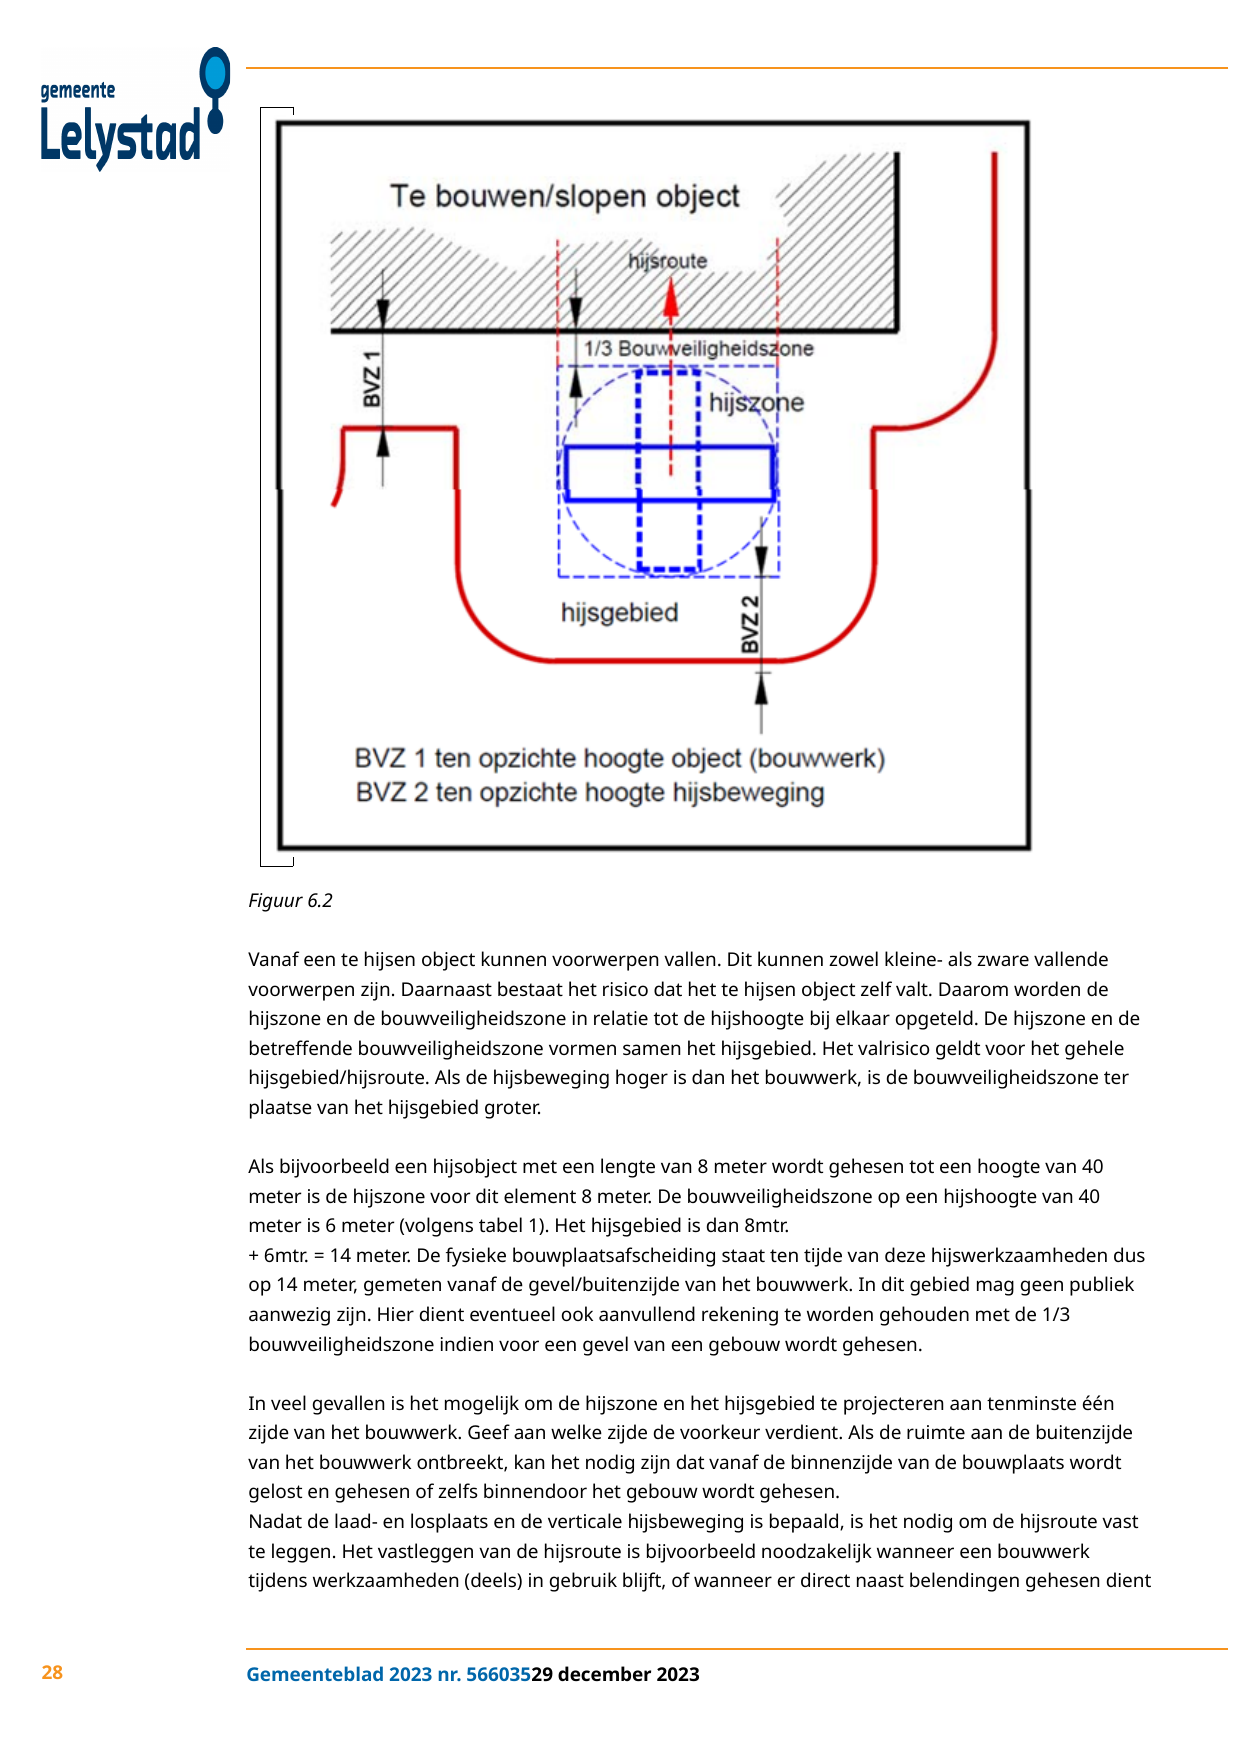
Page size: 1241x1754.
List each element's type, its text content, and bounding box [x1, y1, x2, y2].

picture [41, 47, 231, 172]
picture [268, 115, 1037, 857]
text Figuur 6.2 [248, 887, 1152, 913]
text Vanaf een te hijsen object kunnen voorwerpen vallen. Dit kunnen zowel kleine- als zware vallende voorwerpen zijn. Daarnaast bestaat het risico dat het te hijsen object zelf valt. Daarom worden de hijszone en de bouwveiligheidszone in relatie tot de hijshoogte bij elkaar opgeteld. De hijszone en de betreffende bouwveiligheidszone vormen samen het hijsgebied. Het valrisico geldt voor het gehele hijsgebied/hijsroute. Als de hijsbeweging hoger is dan het bouwwerk, is de bouwveiligheidszone ter plaatse van het hijsgebied groter. [248, 946, 1152, 1120]
text In veel gevallen is het mogelijk om de hijszone en het hijsgebied te projecteren aan tenminste één zijde van het bouwwerk. Geef aan welke zijde de voorkeur verdient. Als de ruimte aan de buitenzijde van het bouwwerk ontbreekt, kan het nodig zijn dat vanaf de binnenzijde van de bouwplaats wordt gelost en gehesen of zelfs binnendoor het gebouw wordt gehesen. [248, 1390, 1152, 1504]
text Nadat de laad- en losplaats en de verticale hijsbeweging is bepaald, is het nodig om de hijsroute vast te leggen. Het vastleggen van de hijsroute is bijvoorbeeld noodzakelijk wanneer een bouwwerk tijdens werkzaamheden (deels) in gebruik blijft, of wanneer er direct naast belendingen gehesen dient [248, 1508, 1152, 1593]
text Als bijvoorbeeld een hijsobject met een lengte van 8 meter wordt gehesen tot een hoogte van 40 meter is de hijszone voor dit element 8 meter. De bouwveiligheidszone op een hijshoogte van 40 meter is 6 meter (volgens tabel 1). Het hijsgebied is dan 8mtr. [248, 1153, 1152, 1238]
text + 6mtr. = 14 meter. De fysieke bouwplaatsafscheiding staat ten tijde van deze hijswerkzaamheden dus op 14 meter, gemeten vanaf de gevel/buitenzijde van het bouwwerk. In dit gebied mag geen publiek aanwezig zijn. Hier dient eventueel ook aanvullend rekening te worden gehouden met de 1/3 bouwveiligheidszone indien voor een gevel van een gebouw wordt gehesen. [248, 1242, 1152, 1357]
